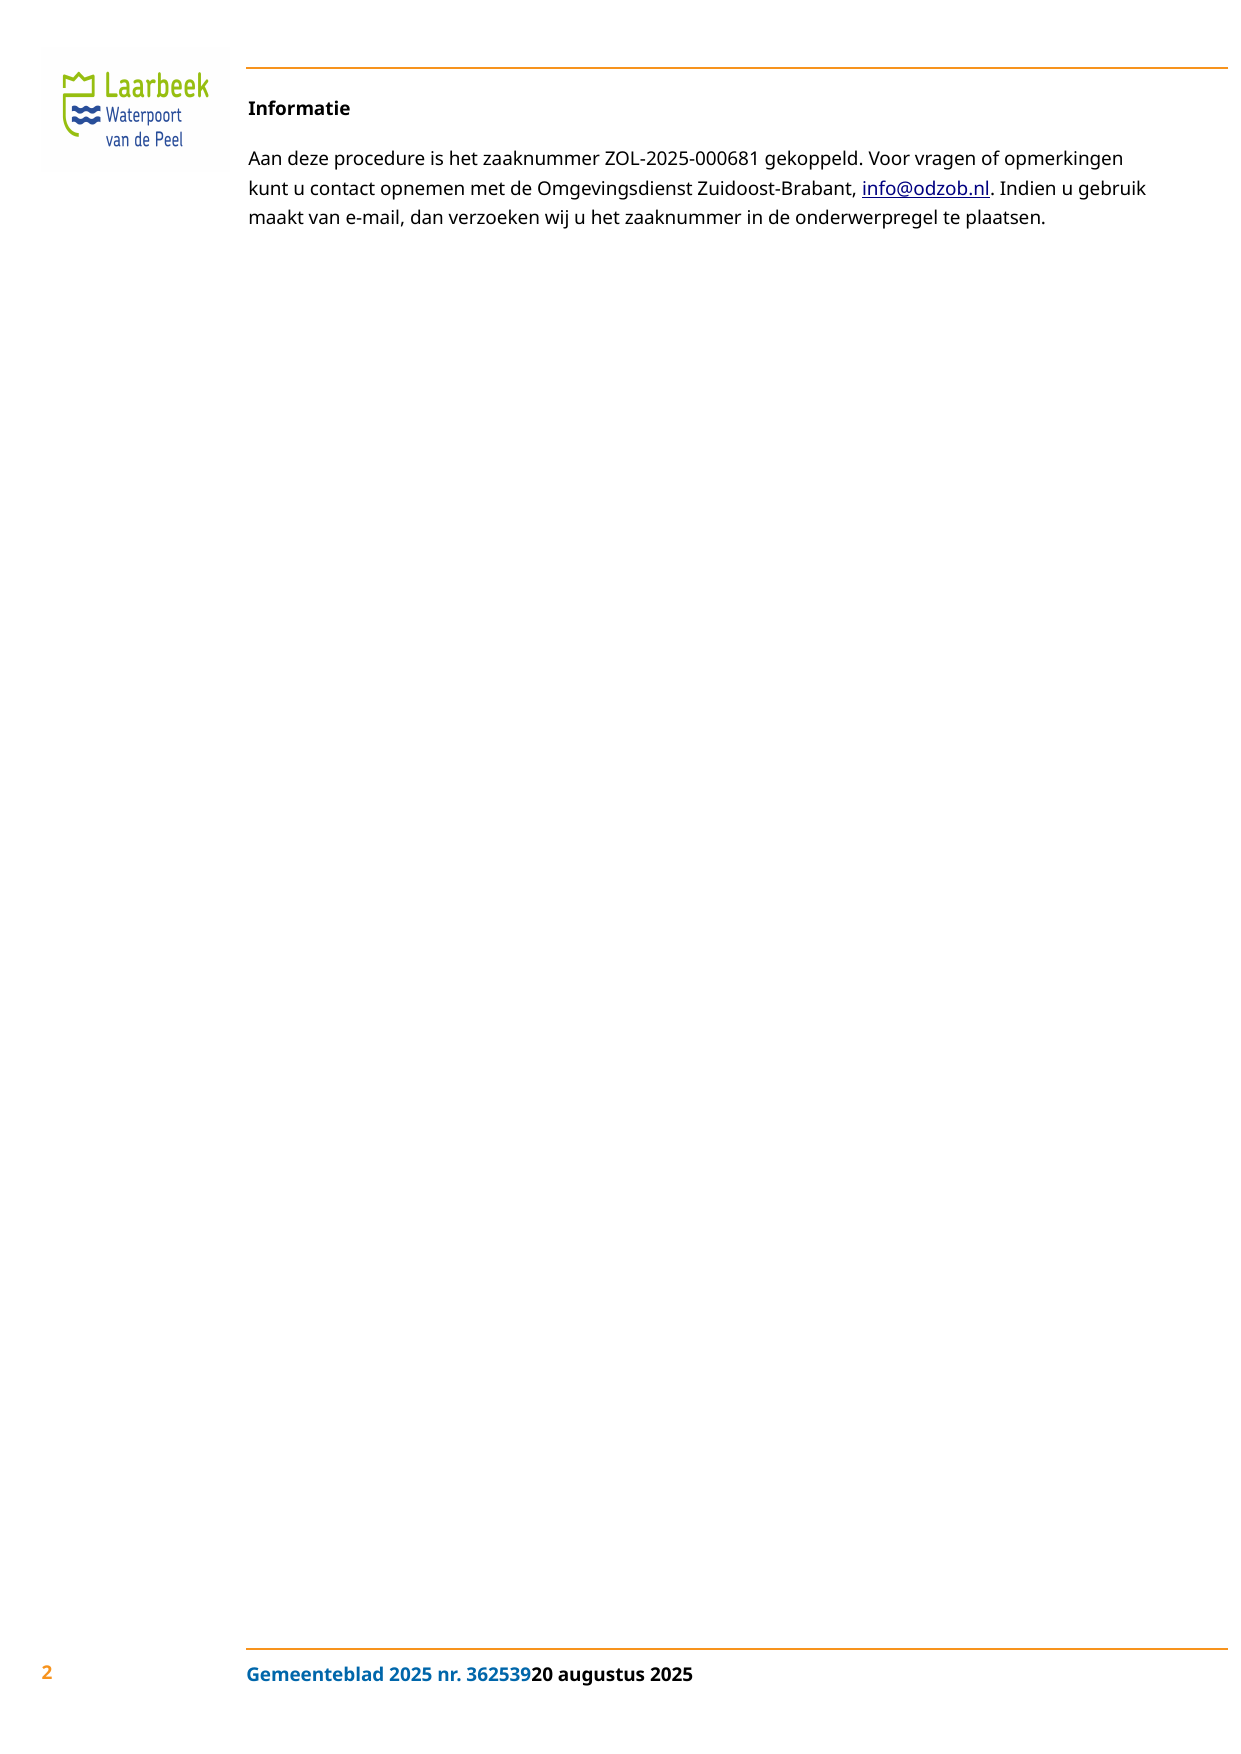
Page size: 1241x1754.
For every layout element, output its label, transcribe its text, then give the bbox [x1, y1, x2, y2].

text Aan deze procedure is het zaaknummer ZOL-2025-000681 gekoppeld. Voor vragen of opmerkingen kunt u contact opnemen met de Omgevingsdienst Zuidoost-Brabant, info@odzob.nl. Indien u gebruik maakt van e-mail, dan verzoeken wij u het zaaknummer in de onderwerpregel te plaatsen. [248, 145, 1152, 230]
picture [41, 47, 231, 172]
text Informatie [248, 95, 1152, 121]
